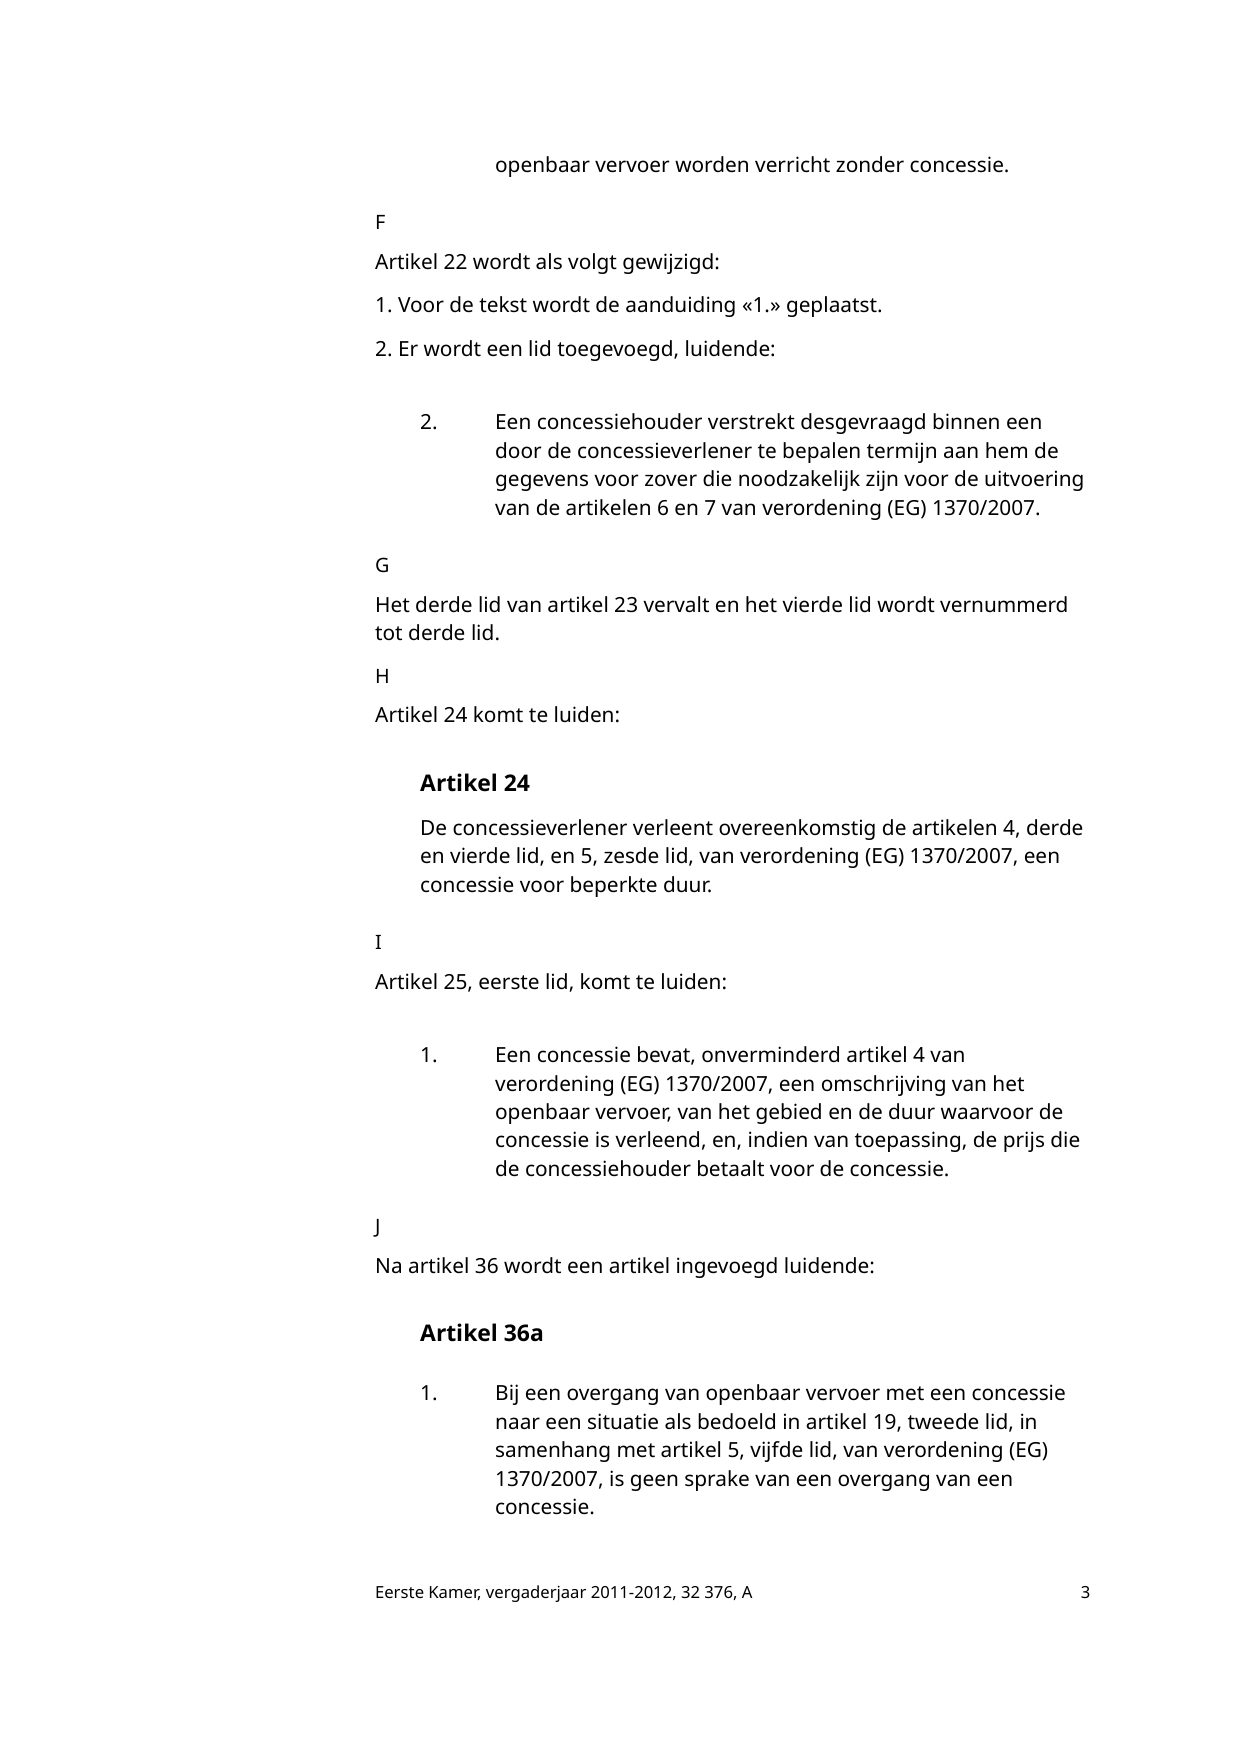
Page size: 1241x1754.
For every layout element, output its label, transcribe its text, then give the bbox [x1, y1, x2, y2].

subtitle Artikel 36a [420, 1317, 1090, 1348]
text De concessieverlener verleent overeenkomstig de artikelen 4, derde en vierde lid, en 5, zesde lid, van verordening (EG) 1370/2007, een concessie voor beperkte duur. [420, 813, 1090, 898]
list Een concessiehouder verstrekt desgevraagd binnen een door de concessieverlener te bepalen termijn aan hem de gegevens voor zover die noodzakelijk zijn voor de uitvoering van de artikelen 6 en 7 van verordening (EG) 1370/2007. [420, 407, 1090, 521]
text Na artikel 36 wordt een artikel ingevoegd luidende: [375, 1251, 1090, 1280]
subtitle Artikel 24 [420, 767, 1090, 798]
text Het derde lid van artikel 23 vervalt en het vierde lid wordt vernummerd tot derde lid. [375, 590, 1090, 647]
text F [375, 208, 1090, 235]
list openbaar vervoer worden verricht zonder concessie. [420, 150, 1090, 178]
text 2. Er wordt een lid toegevoegd, luidende: [375, 334, 1090, 362]
list Bij een overgang van openbaar vervoer met een concessie naar een situatie als bedoeld in artikel 19, tweede lid, in samenhang met artikel 5, vijfde lid, van verordening (EG) 1370/2007, is geen sprake van een overgang van een concessie. [420, 1378, 1090, 1521]
text 1. Voor de tekst wordt de aanduiding «1.» geplaatst. [375, 291, 1090, 319]
text H [375, 662, 1090, 689]
text Artikel 22 wordt als volgt gewijzigd: [375, 247, 1090, 276]
text Artikel 24 komt te luiden: [375, 701, 1090, 729]
text G [375, 551, 1090, 578]
text Artikel 25, eerste lid, komt te luiden: [375, 967, 1090, 995]
text I [375, 928, 1090, 955]
text J [375, 1212, 1090, 1239]
list Een concessie bevat, onverminderd artikel 4 van verordening (EG) 1370/2007, een omschrijving van het openbaar vervoer, van het gebied en de duur waarvoor de concessie is verleend, en, indien van toepassing, de prijs die de concessiehouder betaalt voor de concessie. [420, 1040, 1090, 1182]
